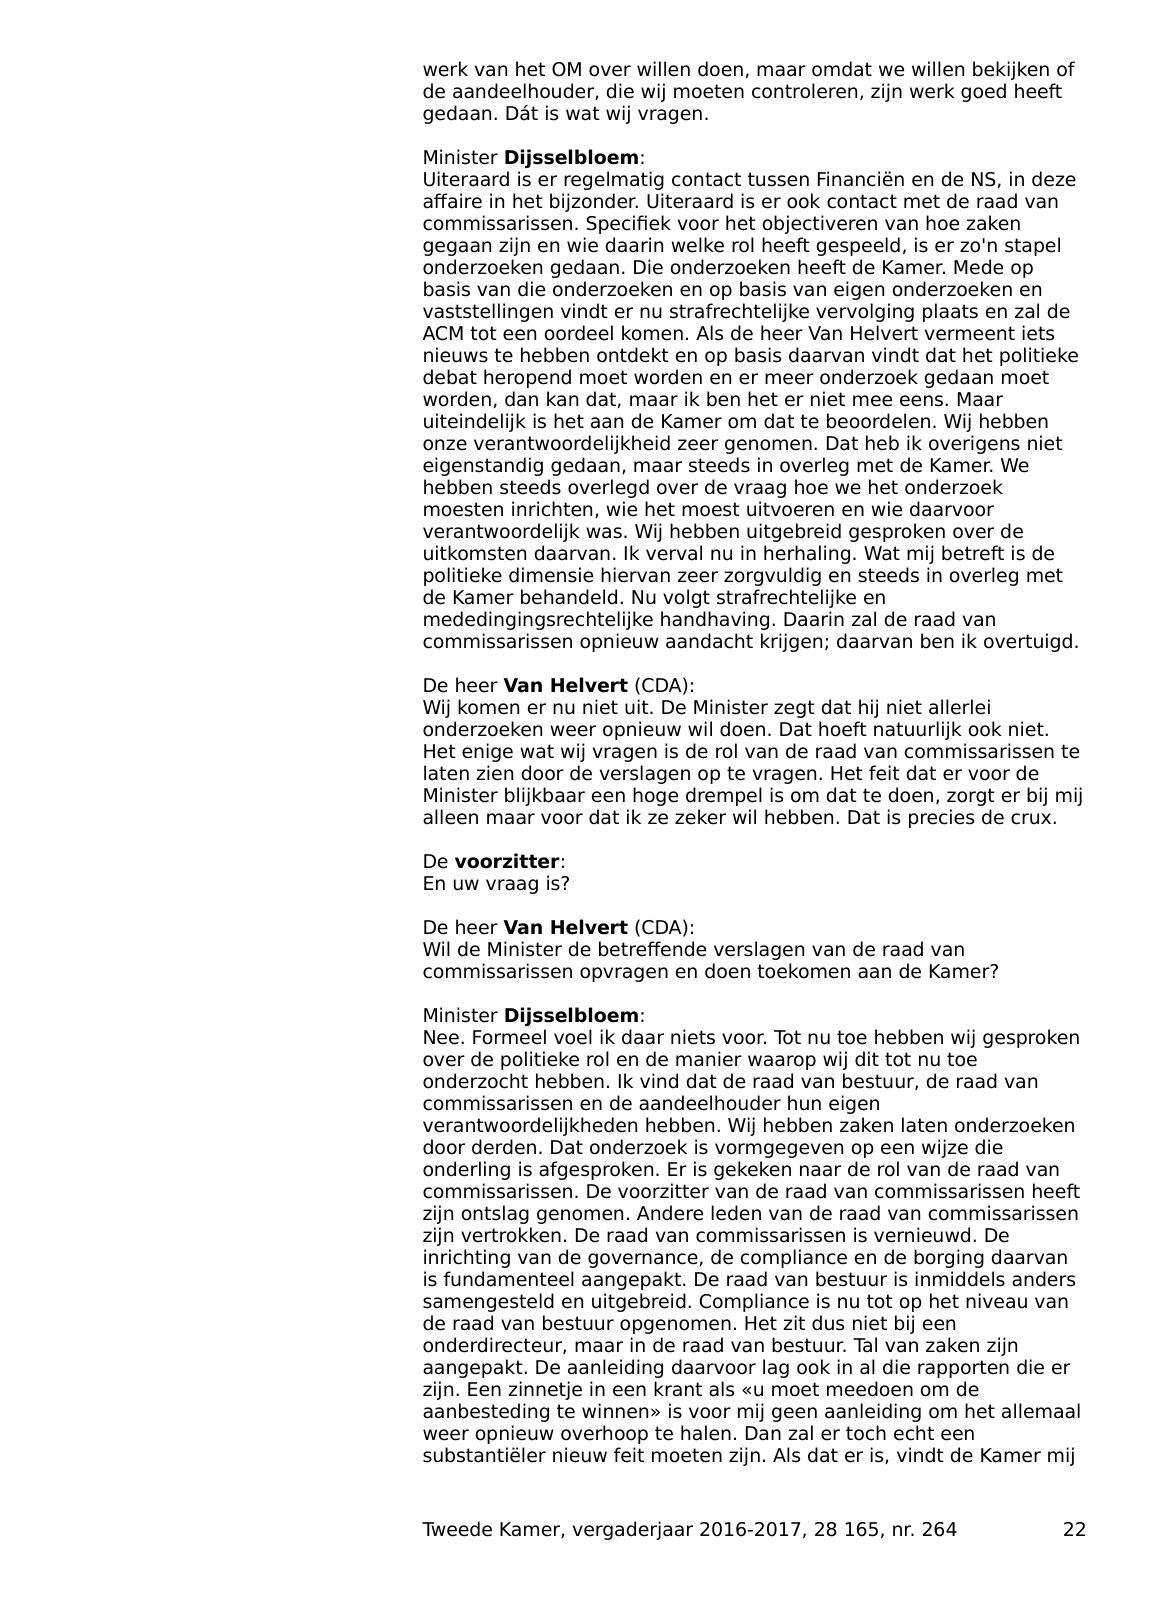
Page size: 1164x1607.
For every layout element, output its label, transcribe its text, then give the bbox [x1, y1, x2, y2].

text Minister Dijsselbloem: [422, 147, 1087, 169]
text Wij komen er nu niet uit. De Minister zegt dat hij niet allerlei onderzoeken weer opnieuw wil doen. Dat hoeft natuurlijk ook niet. Het enige wat wij vragen is de rol van de raad van commissarissen te laten zien door de verslagen op te vragen. Het feit dat er voor de Minister blijkbaar een hoge drempel is om dat te doen, zorgt er bij mij alleen maar voor dat ik ze zeker wil hebben. Dat is precies de crux. [422, 697, 1087, 829]
text Minister Dijsselbloem: [422, 1005, 1087, 1027]
text Wil de Minister de betreffende verslagen van de raad van commissarissen opvragen en doen toekomen aan de Kamer? [422, 939, 1087, 983]
text De voorzitter: [422, 851, 1087, 873]
text Nee. Formeel voel ik daar niets voor. Tot nu toe hebben wij gesproken over de politieke rol en de manier waarop wij dit tot nu toe onderzocht hebben. Ik vind dat de raad van bestuur, de raad van commissarissen en de aandeelhouder hun eigen verantwoordelijkheden hebben. Wij hebben zaken laten onderzoeken door derden. Dat onderzoek is vormgegeven op een wijze die onderling is afgesproken. Er is gekeken naar de rol van de raad van commissarissen. De voorzitter van de raad van commissarissen heeft zijn ontslag genomen. Andere leden van de raad van commissarissen zijn vertrokken. De raad van commissarissen is vernieuwd. De inrichting van de governance, de compliance en de borging daarvan is fundamenteel aangepakt. De raad van bestuur is inmiddels anders samengesteld en uitgebreid. Compliance is nu tot op het niveau van de raad van bestuur opgenomen. Het zit dus niet bij een onderdirecteur, maar in de raad van bestuur. Tal van zaken zijn aangepakt. De aanleiding daarvoor lag ook in al die rapporten die er zijn. Een zinnetje in een krant als «u moet meedoen om de aanbesteding te winnen» is voor mij geen aanleiding om het allemaal weer opnieuw overhoop te halen. Dan zal er toch echt een substantiëler nieuw feit moeten zijn. Als dat er is, vindt de Kamer mij [422, 1027, 1087, 1467]
text werk van het OM over willen doen, maar omdat we willen bekijken of de aandeelhouder, die wij moeten controleren, zijn werk goed heeft gedaan. Dát is wat wij vragen. [422, 59, 1087, 125]
text De heer Van Helvert (CDA): [422, 675, 1087, 697]
text Uiteraard is er regelmatig contact tussen Financiën en de NS, in deze affaire in het bijzonder. Uiteraard is er ook contact met de raad van commissarissen. Specifiek voor het objectiveren van hoe zaken gegaan zijn en wie daarin welke rol heeft gespeeld, is er zo'n stapel onderzoeken gedaan. Die onderzoeken heeft de Kamer. Mede op basis van die onderzoeken en op basis van eigen onderzoeken en vaststellingen vindt er nu strafrechtelijke vervolging plaats en zal de ACM tot een oordeel komen. Als de heer Van Helvert vermeent iets nieuws te hebben ontdekt en op basis daarvan vindt dat het politieke debat heropend moet worden en er meer onderzoek gedaan moet worden, dan kan dat, maar ik ben het er niet mee eens. Maar uiteindelijk is het aan de Kamer om dat te beoordelen. Wij hebben onze verantwoordelijkheid zeer genomen. Dat heb ik overigens niet eigenstandig gedaan, maar steeds in overleg met de Kamer. We hebben steeds overlegd over de vraag hoe we het onderzoek moesten inrichten, wie het moest uitvoeren en wie daarvoor verantwoordelijk was. Wij hebben uitgebreid gesproken over de uitkomsten daarvan. Ik verval nu in herhaling. Wat mij betreft is de politieke dimensie hiervan zeer zorgvuldig en steeds in overleg met de Kamer behandeld. Nu volgt strafrechtelijke en mededingingsrechtelijke handhaving. Daarin zal de raad van commissarissen opnieuw aandacht krijgen; daarvan ben ik overtuigd. [422, 169, 1087, 653]
text De heer Van Helvert (CDA): [422, 917, 1087, 939]
text En uw vraag is? [422, 873, 1087, 895]
